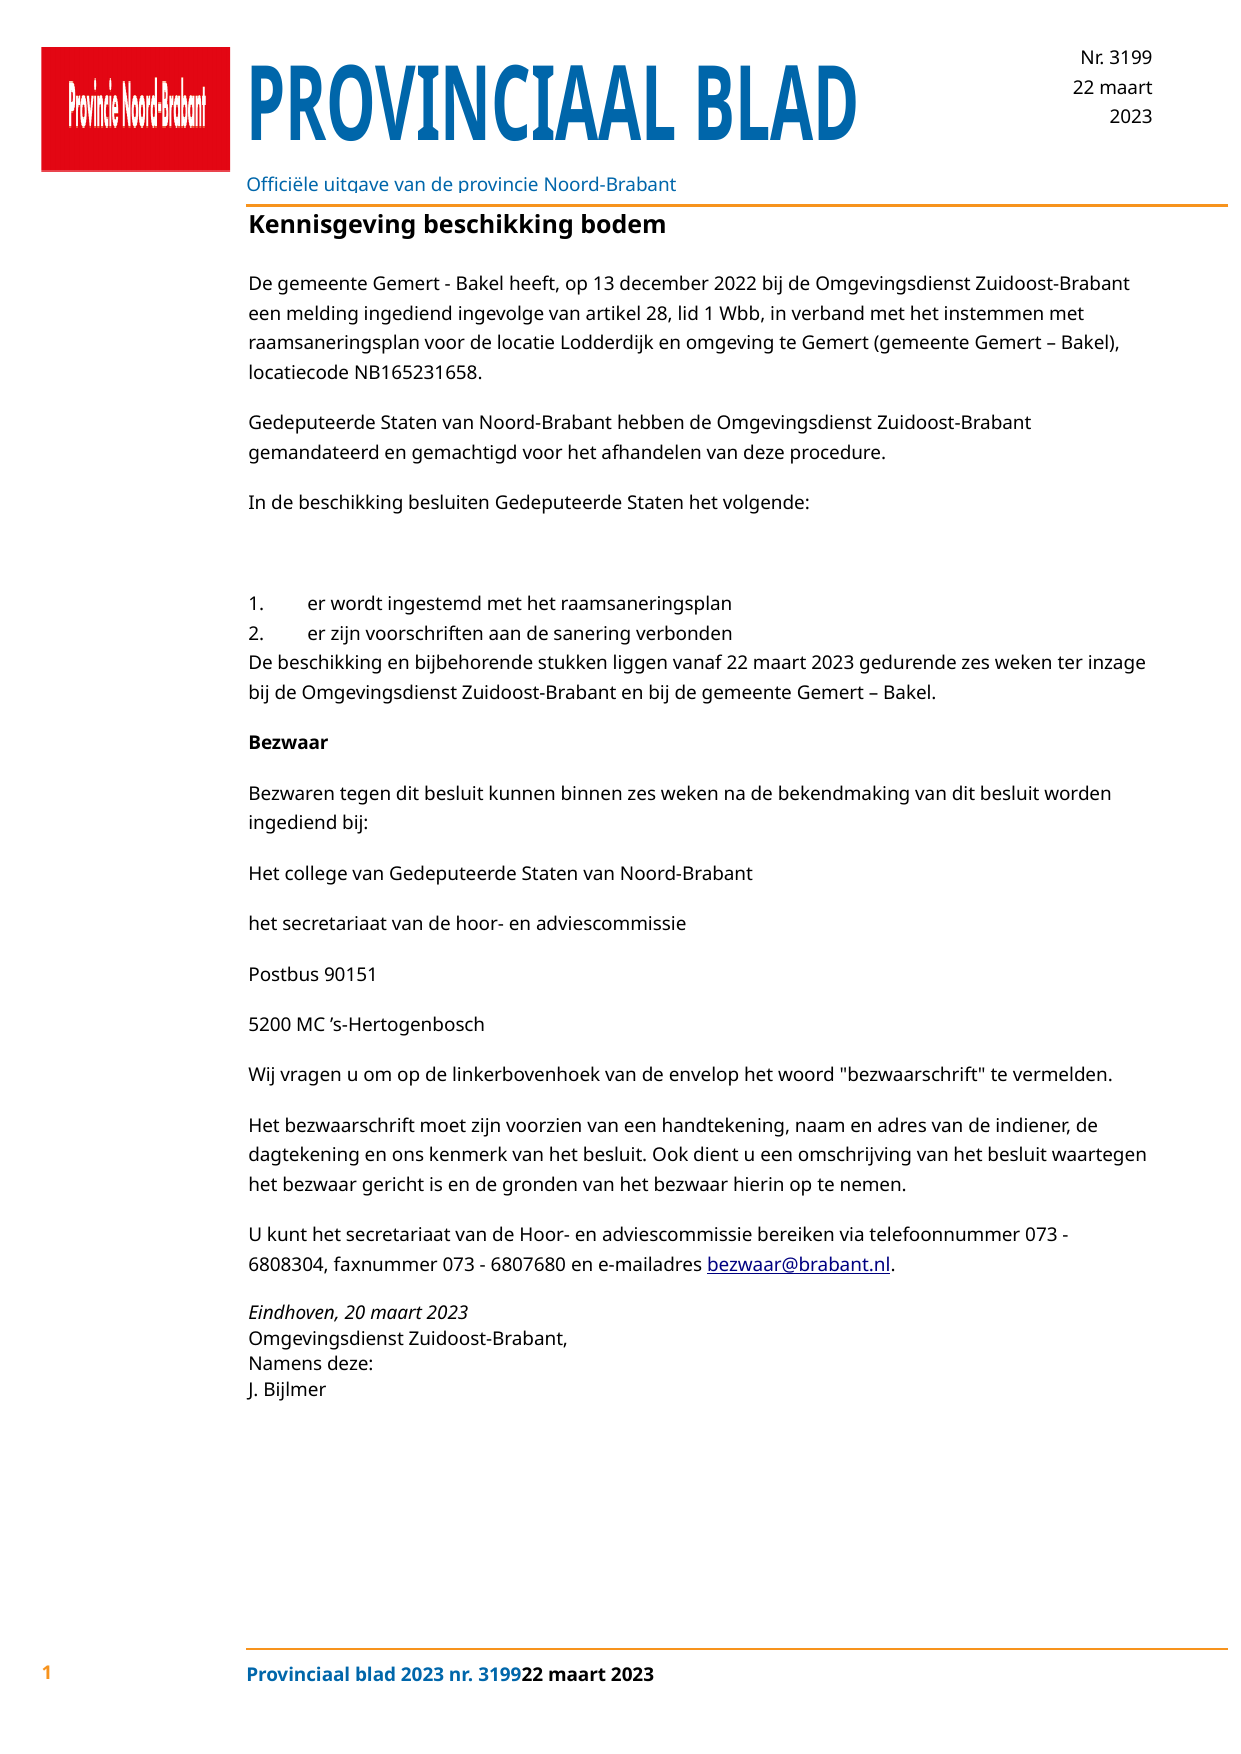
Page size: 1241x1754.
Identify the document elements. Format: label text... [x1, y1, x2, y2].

text In de beschikking besluiten Gedeputeerde Staten het volgende: [248, 489, 1152, 515]
text Gedeputeerde Staten van Noord-Brabant hebben de Omgevingsdienst Zuidoost-Brabant gemandateerd en gemachtigd voor het afhandelen van deze procedure. [248, 409, 1152, 465]
text Bezwaar [248, 729, 1152, 755]
text De gemeente Gemert - Bakel heeft, op 13 december 2022 bij de Omgevingsdienst Zuidoost-Brabant een melding ingediend ingevolge van artikel 28, lid 1 Wbb, in verband met het instemmen met raamsaneringsplan voor de locatie Lodderdijk en omgeving te Gemert (gemeente Gemert – Bakel), locatiecode NB165231658. [248, 270, 1152, 385]
list er zijn voorschriften aan de sanering verbonden [248, 620, 1152, 646]
text Kennisgeving beschikking bodem [248, 207, 1152, 241]
text J. Bijlmer [248, 1376, 1152, 1402]
text Namens deze: [248, 1350, 1152, 1376]
picture [41, 47, 231, 172]
text Het bezwaarschrift moet zijn voorzien van een handtekening, naam en adres van de indiener, de dagtekening en ons kenmerk van het besluit. Ook dient u een omschrijving van het besluit waartegen het bezwaar gericht is en de gronden van het bezwaar hierin op te nemen. [248, 1112, 1152, 1197]
text Eindhoven, 20 maart 2023 [248, 1299, 1152, 1325]
text Wij vragen u om op de linkerbovenhoek van de envelop het woord "bezwaarschrift" te vermelden. [248, 1062, 1152, 1087]
text het secretariaat van de hoor- en adviescommissie [248, 910, 1152, 936]
text Bezwaren tegen dit besluit kunnen binnen zes weken na de bekendmaking van dit besluit worden ingediend bij: [248, 780, 1152, 835]
text Postbus 90151 [248, 961, 1152, 986]
list er wordt ingestemd met het raamsaneringsplan [248, 590, 1152, 616]
text 5200 MC ’s-Hertogenbosch [248, 1011, 1152, 1037]
text U kunt het secretariaat van de Hoor- en adviescommissie bereiken via telefoonnummer 073 - 6808304, faxnummer 073 - 6807680 en e-mailadres bezwaar@brabant.nl. [248, 1222, 1152, 1277]
text Het college van Gedeputeerde Staten van Noord-Brabant [248, 860, 1152, 886]
text De beschikking en bijbehorende stukken liggen vanaf 22 maart 2023 gedurende zes weken ter inzage bij de Omgevingsdienst Zuidoost-Brabant en bij de gemeente Gemert – Bakel. [248, 649, 1152, 705]
text Omgevingsdienst Zuidoost-Brabant, [248, 1325, 1152, 1350]
